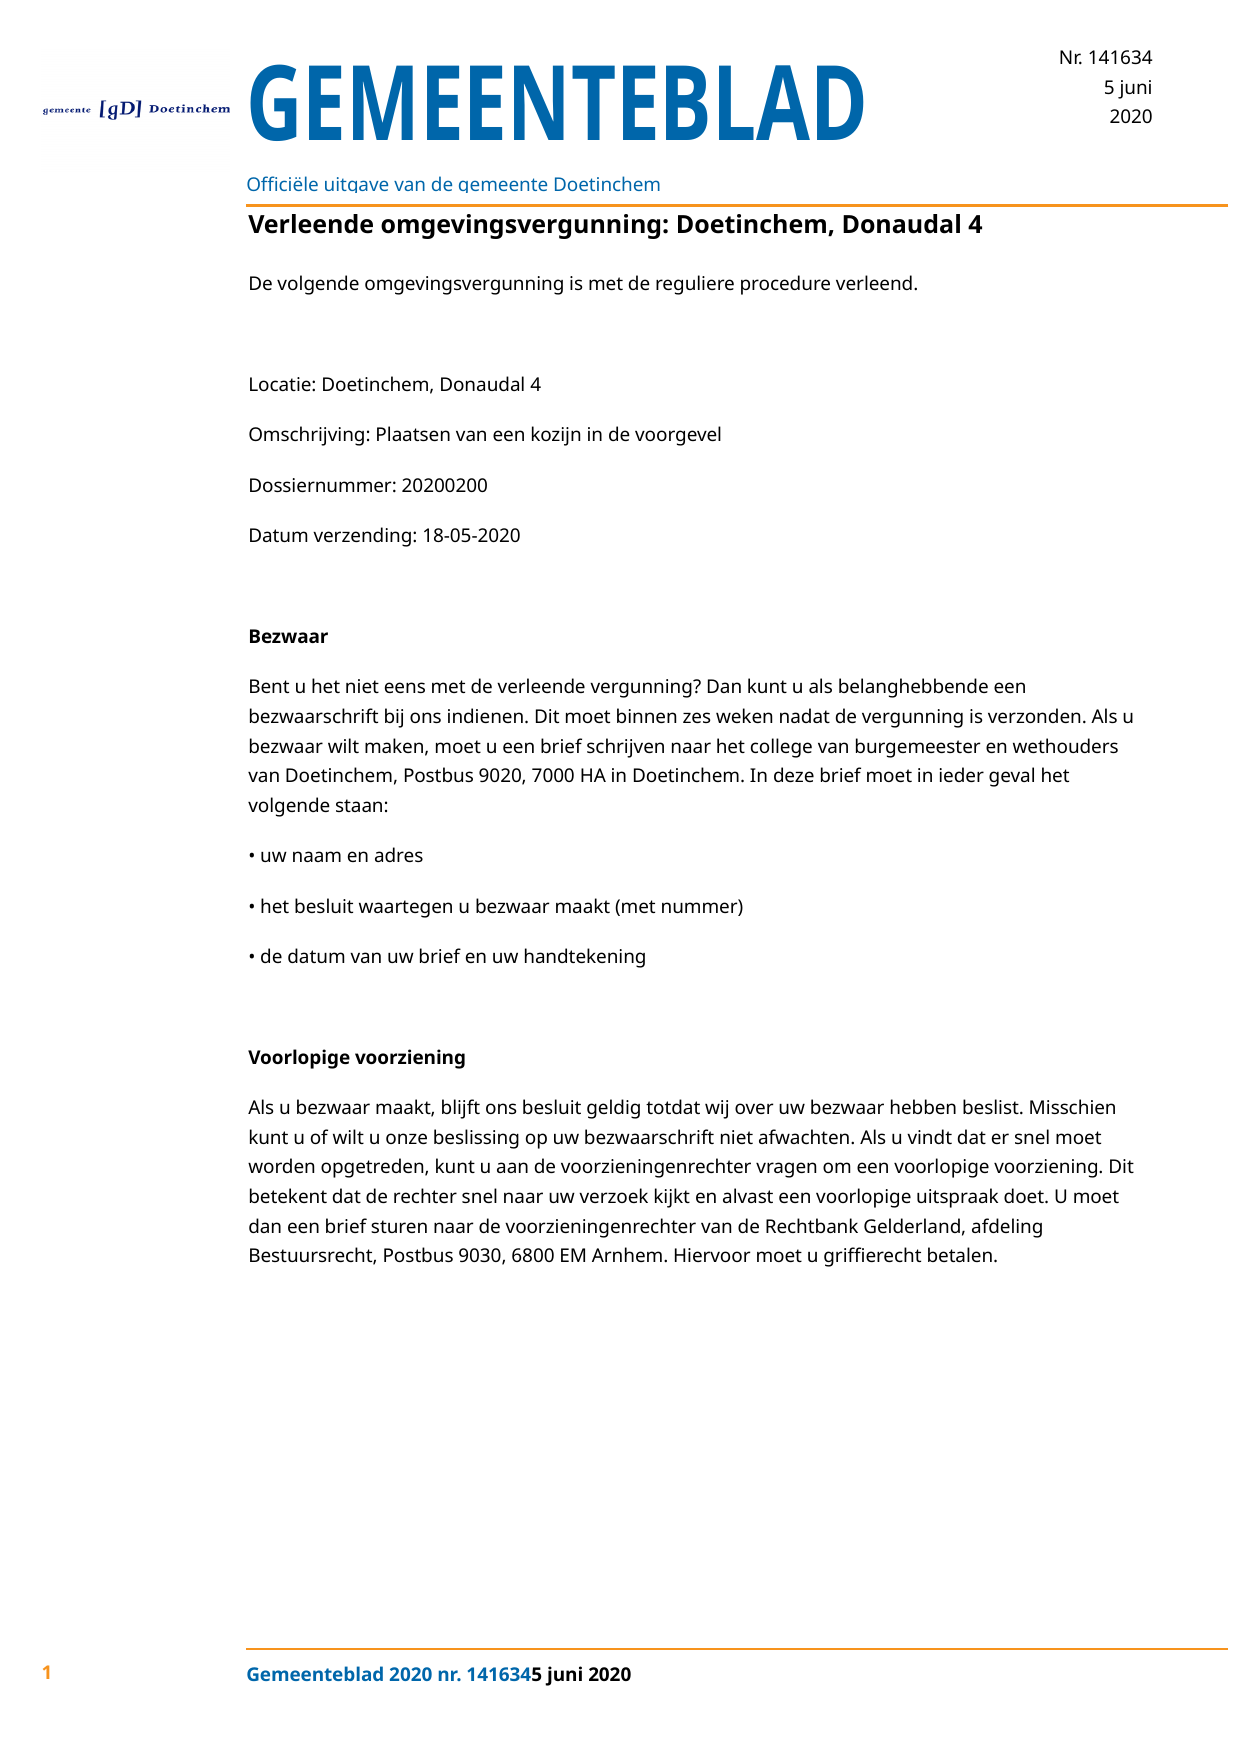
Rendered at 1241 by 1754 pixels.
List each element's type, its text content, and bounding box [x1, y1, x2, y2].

text Dossiernummer: 20200200 [248, 472, 1152, 498]
text Voorlopige voorziening [248, 1044, 1152, 1070]
text Als u bezwaar maakt, blijft ons besluit geldig totdat wij over uw bezwaar hebben beslist. Misschien kunt u of wilt u onze beslissing op uw bezwaarschrift niet afwachten. Als u vindt dat er snel moet worden opgetreden, kunt u aan de voorzieningenrechter vragen om een voorlopige voorziening. Dit betekent dat de rechter snel naar uw verzoek kijkt en alvast een voorlopige uitspraak doet. U moet dan een brief sturen naar de voorzieningenrechter van de Rechtbank Gelderland, afdeling Bestuursrecht, Postbus 9030, 6800 EM Arnhem. Hiervoor moet u griffierecht betalen. [248, 1094, 1152, 1268]
text • uw naam en adres [248, 842, 1152, 868]
text Bent u het niet eens met de verleende vergunning? Dan kunt u als belanghebbende een bezwaarschrift bij ons indienen. Dit moet binnen zes weken nadat de vergunning is verzonden. Als u bezwaar wilt maken, moet u een brief schrijven naar het college van burgemeester en wethouders van Doetinchem, Postbus 9020, 7000 HA in Doetinchem. In deze brief moet in ieder geval het volgende staan: [248, 674, 1152, 818]
text Bezwaar [248, 623, 1152, 649]
text Locatie: Doetinchem, Donaudal 4 [248, 371, 1152, 397]
text Omschrijving: Plaatsen van een kozijn in de voorgevel [248, 422, 1152, 447]
text Verleende omgevingsvergunning: Doetinchem, Donaudal 4 [248, 207, 1152, 241]
text Datum verzending: 18-05-2020 [248, 522, 1152, 548]
text • de datum van uw brief en uw handtekening [248, 943, 1152, 969]
text De volgende omgevingsvergunning is met de reguliere procedure verleend. [248, 270, 1152, 296]
text • het besluit waartegen u bezwaar maakt (met nummer) [248, 893, 1152, 918]
picture [41, 47, 231, 172]
